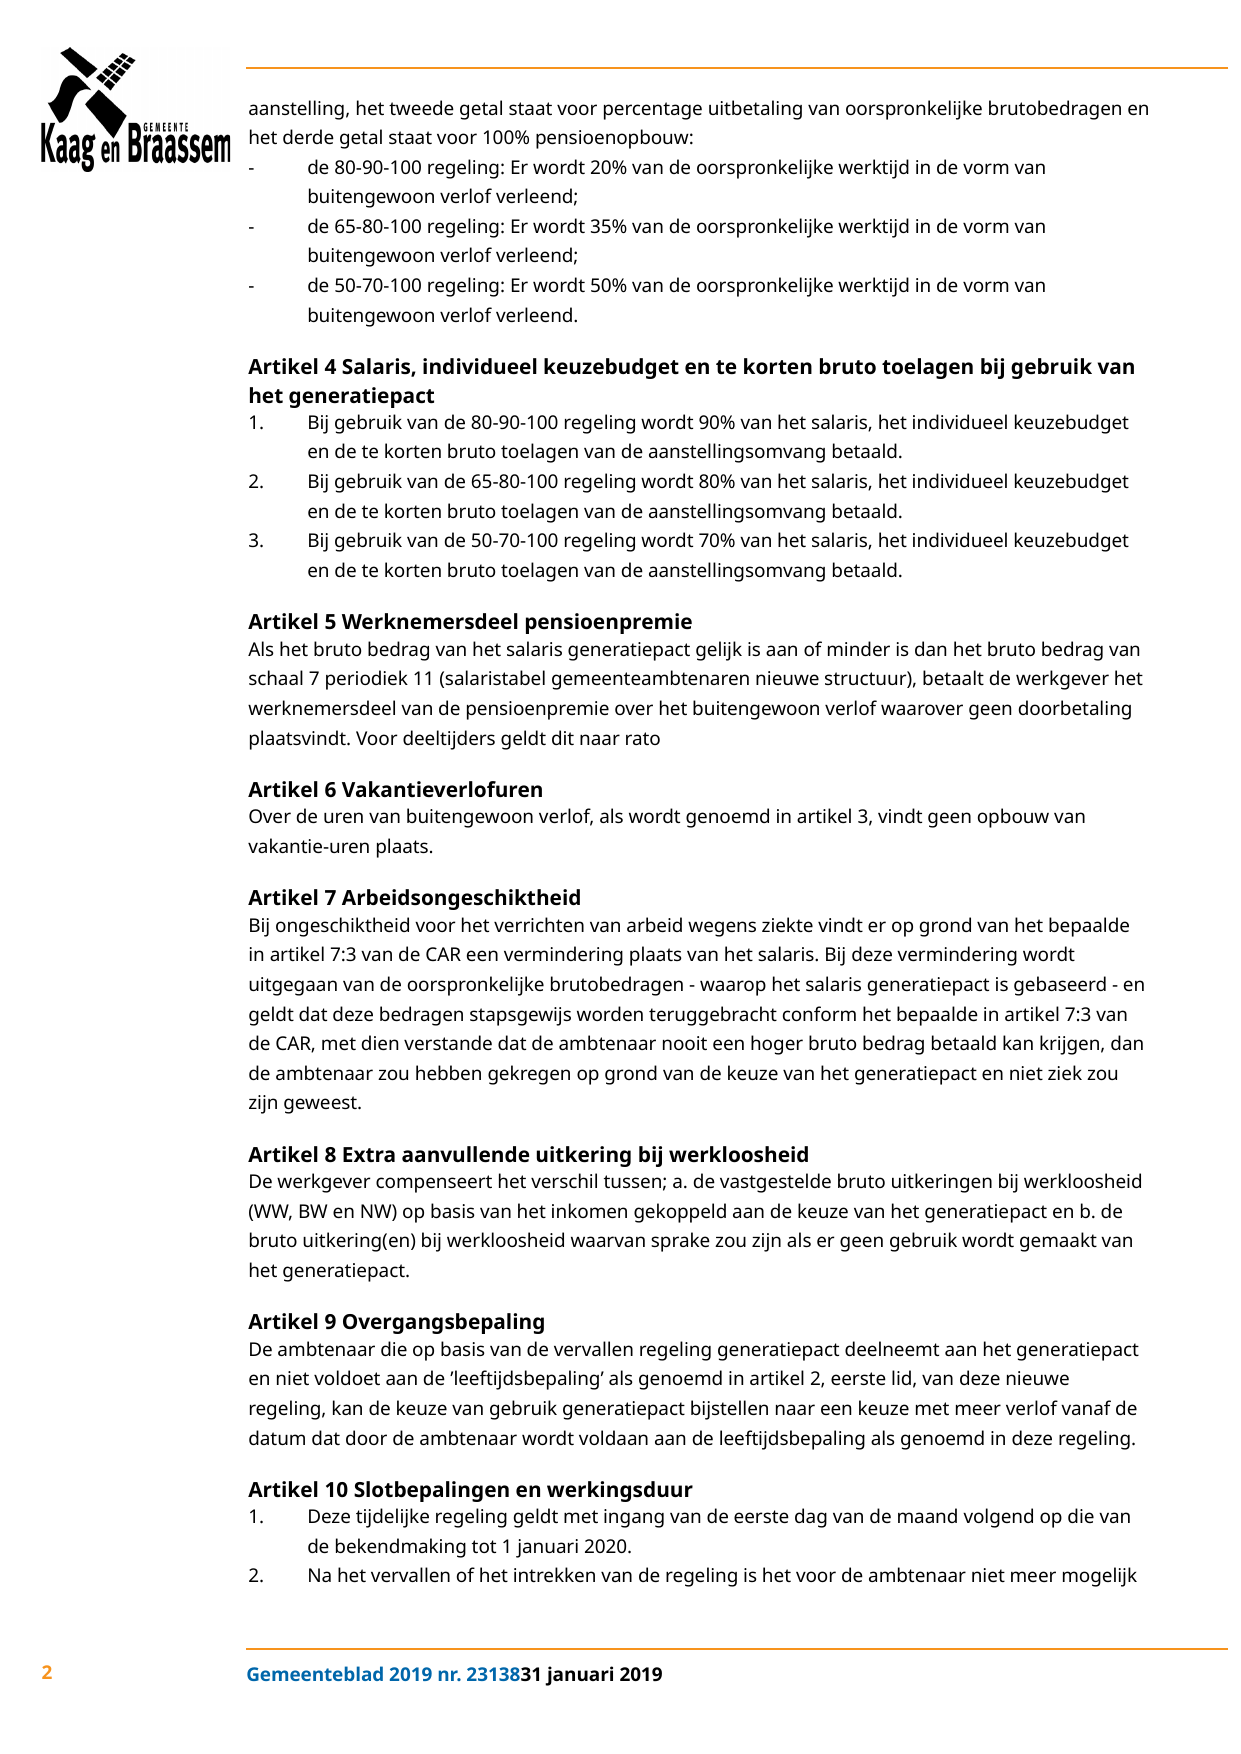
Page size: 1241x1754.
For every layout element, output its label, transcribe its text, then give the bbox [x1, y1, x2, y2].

list de 65-80-100 regeling: Er wordt 35% van de oorspronkelijke werktijd in de vorm van buitengewoon verlof verleend; [248, 213, 1152, 268]
text De ambtenaar die op basis van de vervallen regeling generatiepact deelneemt aan het generatiepact en niet voldoet aan de ’leeftijdsbepaling’ als genoemd in artikel 2, eerste lid, van deze nieuwe regeling, kan de keuze van gebruik generatiepact bijstellen naar een keuze met meer verlof vanaf de datum dat door de ambtenaar wordt voldaan aan de leeftijdsbepaling als genoemd in deze regeling. [248, 1336, 1152, 1450]
text aanstelling, het tweede getal staat voor percentage uitbetaling van oorspronkelijke brutobedragen en het derde getal staat voor 100% pensioenopbouw: [248, 95, 1152, 150]
text Als het bruto bedrag van het salaris generatiepact gelijk is aan of minder is dan het bruto bedrag van schaal 7 periodiek 11 (salaristabel gemeenteambtenaren nieuwe structuur), betaalt de werkgever het werknemersdeel van de pensioenpremie over het buitengewoon verlof waarover geen doorbetaling plaatsvindt. Voor deeltijders geldt dit naar rato [248, 636, 1152, 750]
list de 80-90-100 regeling: Er wordt 20% van de oorspronkelijke werktijd in de vorm van buitengewoon verlof verleend; [248, 154, 1152, 209]
text Artikel 6 Vakantieverlofuren [248, 775, 1152, 803]
text Artikel 5 Werknemersdeel pensioenpremie [248, 607, 1152, 636]
text Bij ongeschiktheid voor het verrichten van arbeid wegens ziekte vindt er op grond van het bepaalde in artikel 7:3 van de CAR een vermindering plaats van het salaris. Bij deze vermindering wordt uitgegaan van de oorspronkelijke brutobedragen - waarop het salaris generatiepact is gebaseerd - en geldt dat deze bedragen stapsgewijs worden teruggebracht conform het bepaalde in artikel 7:3 van de CAR, met dien verstande dat de ambtenaar nooit een hoger bruto bedrag betaald kan krijgen, dan de ambtenaar zou hebben gekregen op grond van de keuze van het generatiepact en niet ziek zou zijn geweest. [248, 912, 1152, 1115]
list de 50-70-100 regeling: Er wordt 50% van de oorspronkelijke werktijd in de vorm van buitengewoon verlof verleend. [248, 272, 1152, 328]
text Over de uren van buitengewoon verlof, als wordt genoemd in artikel 3, vindt geen opbouw van vakantie-uren plaats. [248, 803, 1152, 859]
text Artikel 7 Arbeidsongeschiktheid [248, 883, 1152, 912]
text De werkgever compenseert het verschil tussen; a. de vastgestelde bruto uitkeringen bij werkloosheid (WW, BW en NW) op basis van het inkomen gekoppeld aan de keuze van het generatiepact en b. de bruto uitkering(en) bij werkloosheid waarvan sprake zou zijn als er geen gebruik wordt gemaakt van het generatiepact. [248, 1168, 1152, 1283]
text Artikel 8 Extra aanvullende uitkering bij werkloosheid [248, 1140, 1152, 1168]
text Artikel 10 Slotbepalingen en werkingsduur [248, 1475, 1152, 1503]
list Deze tijdelijke regeling geldt met ingang van de eerste dag van de maand volgend op die van de bekendmaking tot 1 januari 2020. [248, 1503, 1152, 1559]
list Bij gebruik van de 50-70-100 regeling wordt 70% van het salaris, het individueel keuzebudget en de te korten bruto toelagen van de aanstellingsomvang betaald. [248, 527, 1152, 583]
picture [41, 47, 231, 172]
text Artikel 9 Overgangsbepaling [248, 1307, 1152, 1336]
list Na het vervallen of het intrekken van de regeling is het voor de ambtenaar niet meer mogelijk [248, 1563, 1152, 1588]
list Bij gebruik van de 65-80-100 regeling wordt 80% van het salaris, het individueel keuzebudget en de te korten bruto toelagen van de aanstellingsomvang betaald. [248, 468, 1152, 524]
text Artikel 4 Salaris, individueel keuzebudget en te korten bruto toelagen bij gebruik van het generatiepact [248, 352, 1152, 409]
list Bij gebruik van de 80-90-100 regeling wordt 90% van het salaris, het individueel keuzebudget en de te korten bruto toelagen van de aanstellingsomvang betaald. [248, 409, 1152, 464]
